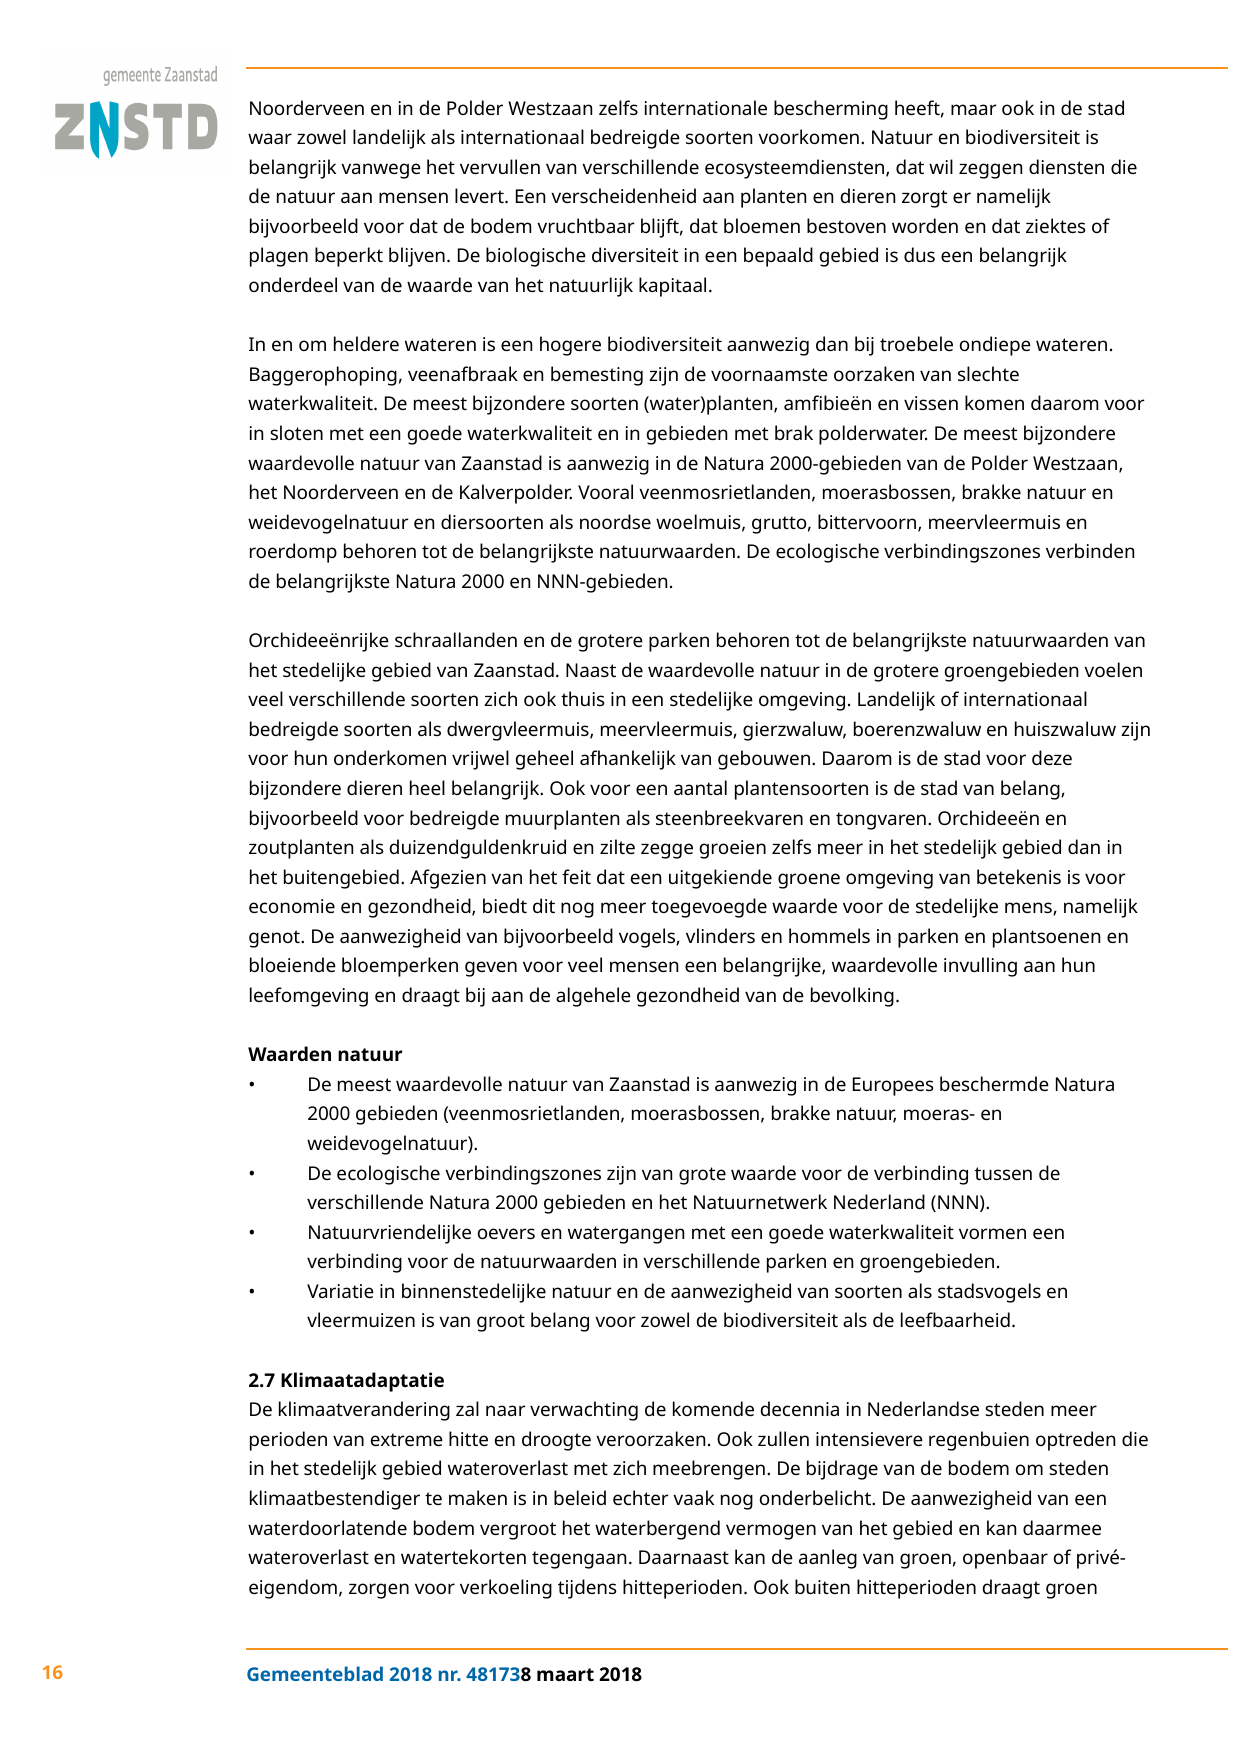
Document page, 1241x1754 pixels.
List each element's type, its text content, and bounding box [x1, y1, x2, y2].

list De ecologische verbindingszones zijn van grote waarde voor de verbinding tussen de verschillende Natura 2000 gebieden en het Natuurnetwerk Nederland (NNN). [248, 1160, 1152, 1215]
list Natuurvriendelijke oevers en watergangen met een goede waterkwaliteit vormen een verbinding voor de natuurwaarden in verschillende parken en groengebieden. [248, 1219, 1152, 1274]
text 2.7 Klimaatadaptatie [248, 1367, 1152, 1393]
text Waarden natuur [248, 1041, 1152, 1067]
picture [41, 47, 231, 172]
list De meest waardevolle natuur van Zaanstad is aanwezig in de Europees beschermde Natura 2000 gebieden (veenmosrietlanden, moerasbossen, brakke natuur, moeras- en weidevogelnatuur). [248, 1071, 1152, 1156]
text De klimaatverandering zal naar verwachting de komende decennia in Nederlandse steden meer perioden van extreme hitte en droogte veroorzaken. Ook zullen intensievere regenbuien optreden die in het stedelijk gebied wateroverlast met zich meebrengen. De bijdrage van de bodem om steden klimaatbestendiger te maken is in beleid echter vaak nog onderbelicht. De aanwezigheid van een waterdoorlatende bodem vergroot het waterbergend vermogen van het gebied en kan daarmee wateroverlast en watertekorten tegengaan. Daarnaast kan de aanleg van groen, openbaar of privé-eigendom, zorgen voor verkoeling tijdens hitteperioden. Ook buiten hitteperioden draagt groen [248, 1396, 1152, 1600]
text In en om heldere wateren is een hogere biodiversiteit aanwezig dan bij troebele ondiepe wateren. Baggerophoping, veenafbraak en bemesting zijn de voornaamste oorzaken van slechte waterkwaliteit. De meest bijzondere soorten (water)planten, amfibieën en vissen komen daarom voor in sloten met een goede waterkwaliteit en in gebieden met brak polderwater. De meest bijzondere waardevolle natuur van Zaanstad is aanwezig in de Natura 2000-gebieden van de Polder Westzaan, het Noorderveen en de Kalverpolder. Vooral veenmosrietlanden, moerasbossen, brakke natuur en weidevogelnatuur en diersoorten als noordse woelmuis, grutto, bittervoorn, meervleermuis en roerdomp behoren tot de belangrijkste natuurwaarden. De ecologische verbindingszones verbinden de belangrijkste Natura 2000 en NNN-gebieden. [248, 331, 1152, 594]
list Variatie in binnenstedelijke natuur en de aanwezigheid van soorten als stadsvogels en vleermuizen is van groot belang voor zowel de biodiversiteit als de leefbaarheid. [248, 1278, 1152, 1333]
text Orchideeënrijke schraallanden en de grotere parken behoren tot de belangrijkste natuurwaarden van het stedelijke gebied van Zaanstad. Naast de waardevolle natuur in de grotere groengebieden voelen veel verschillende soorten zich ook thuis in een stedelijke omgeving. Landelijk of internationaal bedreigde soorten als dwergvleermuis, meervleermuis, gierzwaluw, boerenzwaluw en huiszwaluw zijn voor hun onderkomen vrijwel geheel afhankelijk van gebouwen. Daarom is de stad voor deze bijzondere dieren heel belangrijk. Ook voor een aantal plantensoorten is de stad van belang, bijvoorbeeld voor bedreigde muurplanten als steenbreekvaren en tongvaren. Orchideeën en zoutplanten als duizendguldenkruid en zilte zegge groeien zelfs meer in het stedelijk gebied dan in het buitengebied. Afgezien van het feit dat een uitgekiende groene omgeving van betekenis is voor economie en gezondheid, biedt dit nog meer toegevoegde waarde voor de stedelijke mens, namelijk genot. De aanwezigheid van bijvoorbeeld vogels, vlinders en hommels in parken en plantsoenen en bloeiende bloemperken geven voor veel mensen een belangrijke, waardevolle invulling aan hun leefomgeving en draagt bij aan de algehele gezondheid van de bevolking. [248, 627, 1152, 1008]
text Noorderveen en in de Polder Westzaan zelfs internationale bescherming heeft, maar ook in de stad waar zowel landelijk als internationaal bedreigde soorten voorkomen. Natuur en biodiversiteit is belangrijk vanwege het vervullen van verschillende ecosysteemdiensten, dat wil zeggen diensten die de natuur aan mensen levert. Een verscheidenheid aan planten en dieren zorgt er namelijk bijvoorbeeld voor dat de bodem vruchtbaar blijft, dat bloemen bestoven worden en dat ziektes of plagen beperkt blijven. De biologische diversiteit in een bepaald gebied is dus een belangrijk onderdeel van de waarde van het natuurlijk kapitaal. [248, 95, 1152, 298]
